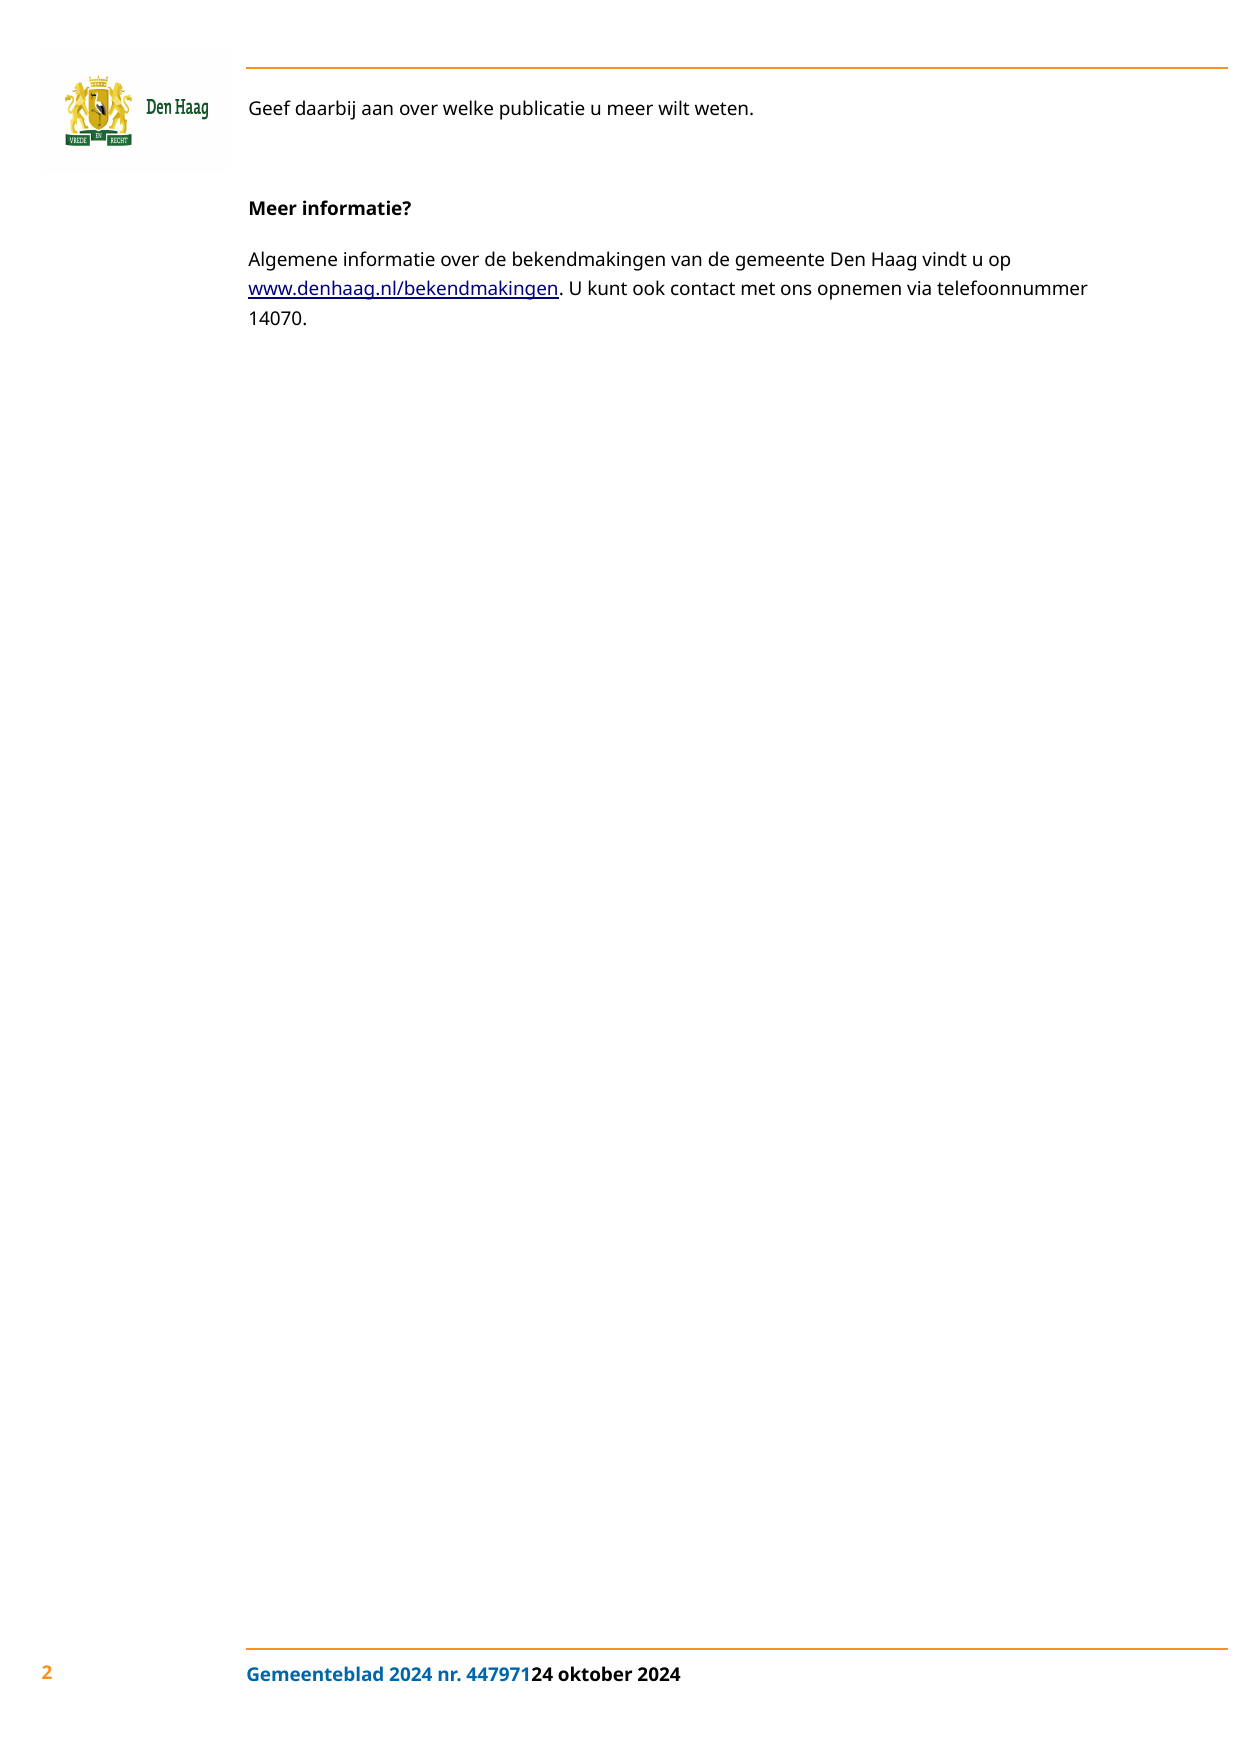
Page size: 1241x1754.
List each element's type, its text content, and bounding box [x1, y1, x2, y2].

picture [41, 47, 231, 172]
text Meer informatie? [248, 196, 1152, 221]
text Algemene informatie over de bekendmakingen van de gemeente Den Haag vindt u op www.denhaag.nl/bekendmakingen. U kunt ook contact met ons opnemen via telefoonnummer 14070. [248, 246, 1152, 331]
text Geef daarbij aan over welke publicatie u meer wilt weten. [248, 95, 1152, 121]
